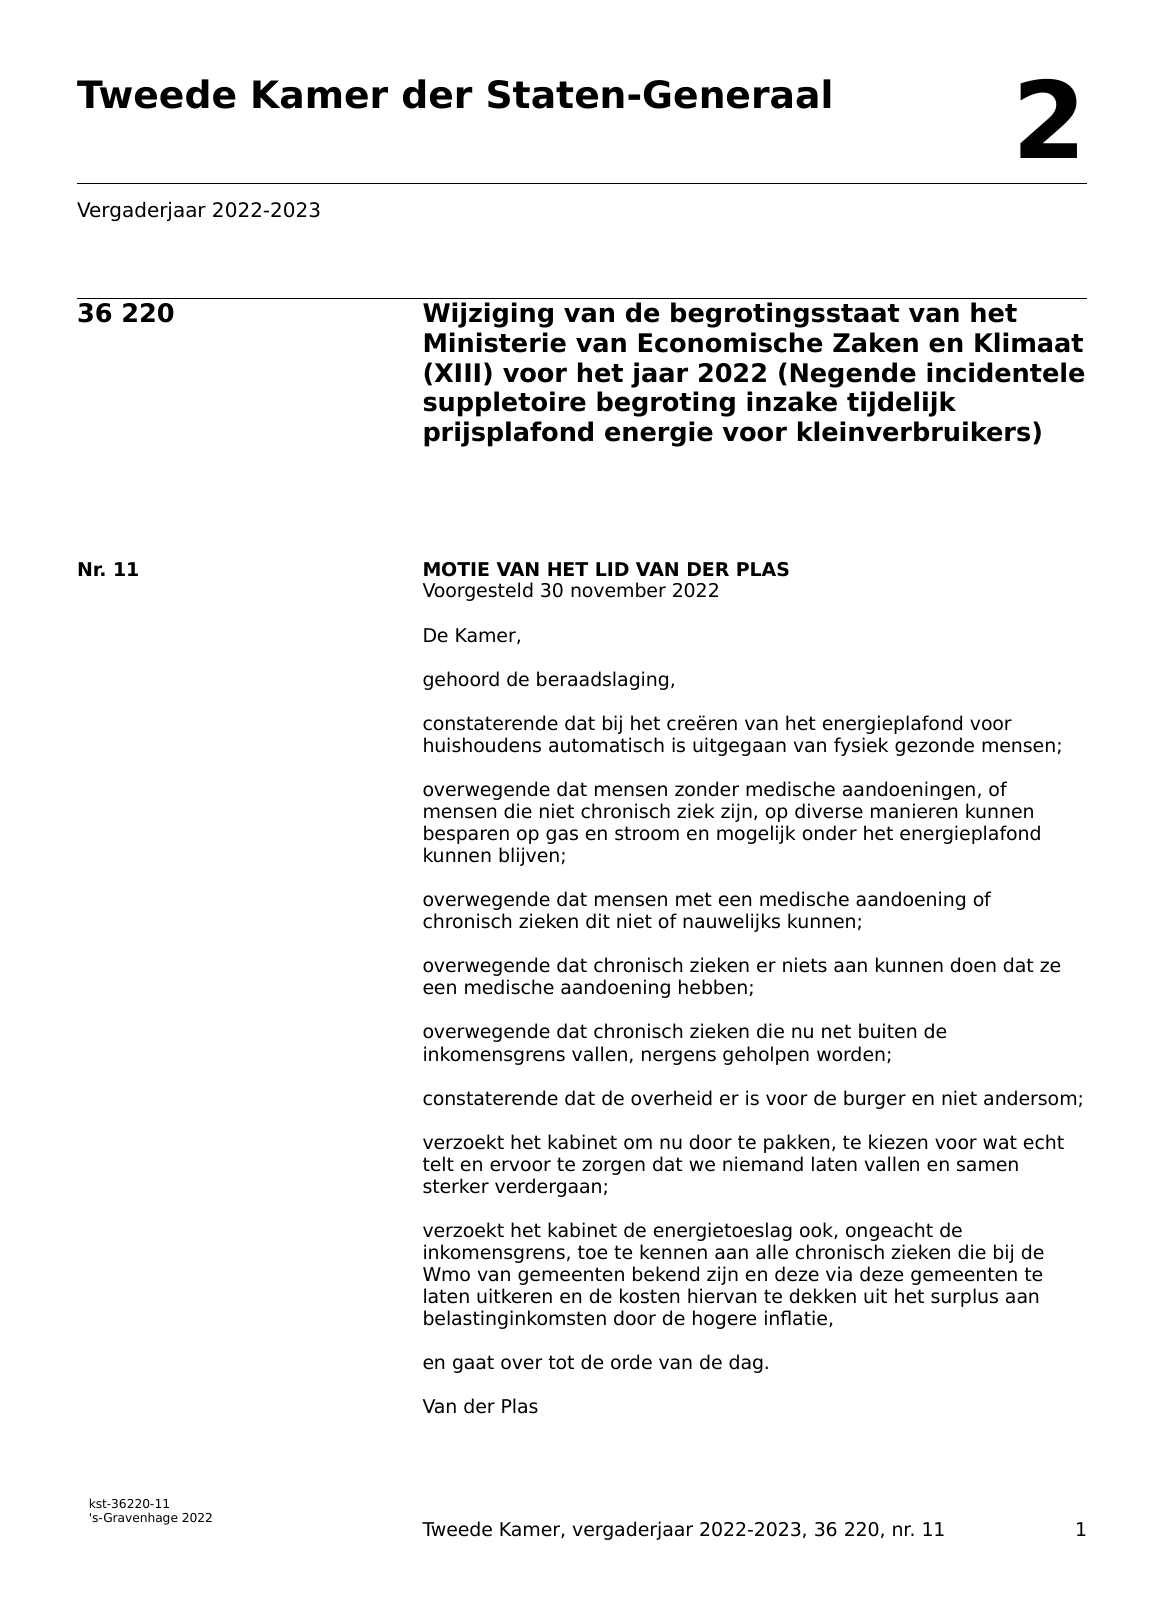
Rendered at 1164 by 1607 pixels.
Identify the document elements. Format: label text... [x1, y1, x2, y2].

text overwegende dat chronisch zieken er niets aan kunnen doen dat ze een medische aandoening hebben; [422, 955, 1087, 999]
text constaterende dat bij het creëren van het energieplafond voor huishoudens automatisch is uitgegaan van fysiek gezonde mensen; [422, 713, 1087, 757]
text constaterende dat de overheid er is voor de burger en niet andersom; [422, 1088, 1087, 1109]
text 's-Gravenhage 2022 [88, 1511, 323, 1525]
table_cell Vergaderjaar 2022-2023 [77, 184, 1087, 298]
text gehoord de beraadslaging, [422, 669, 1087, 691]
text overwegende dat chronisch zieken die nu net buiten de inkomensgrens vallen, nergens geholpen worden; [422, 1021, 1087, 1065]
text kst-36220-11 [88, 1497, 323, 1511]
text verzoekt het kabinet om nu door te pakken, te kiezen voor wat echt telt en ervoor te zorgen dat we niemand laten vallen en samen sterker verdergaan; [422, 1132, 1087, 1198]
text Van der Plas [422, 1396, 1087, 1418]
text Voorgesteld 30 november 2022 [422, 580, 1087, 602]
text overwegende dat mensen met een medische aandoening of chronisch zieken dit niet of nauwelijks kunnen; [422, 889, 1087, 933]
subtitle 36 220 Wijziging van de begrotingsstaat van het Ministerie van Economische Zaken en Klimaat (XIII) voor het jaar 2022 (Negende incidentele suppletoire begroting inzake tijdelijk prijsplafond energie voor kleinverbruikers) [77, 299, 1087, 447]
table_header 2 [886, 59, 1087, 183]
text verzoekt het kabinet de energietoeslag ook, ongeacht de inkomensgrens, toe te kennen aan alle chronisch zieken die bij de Wmo van gemeenten bekend zijn en deze via deze gemeenten te laten uitkeren en de kosten hiervan te dekken uit het surplus aan belastinginkomsten door de hogere inflatie, [422, 1220, 1087, 1330]
text overwegende dat mensen zonder medische aandoeningen, of mensen die niet chronisch ziek zijn, op diverse manieren kunnen besparen op gas en stroom en mogelijk onder het energieplafond kunnen blijven; [422, 779, 1087, 867]
text De Kamer, [422, 624, 1087, 647]
subtitle Nr. 11 MOTIE VAN HET LID VAN DER PLAS [77, 558, 1087, 580]
text en gaat over tot de orde van de dag. [422, 1352, 1087, 1374]
table_header Tweede Kamer der Staten-Generaal [77, 59, 886, 183]
